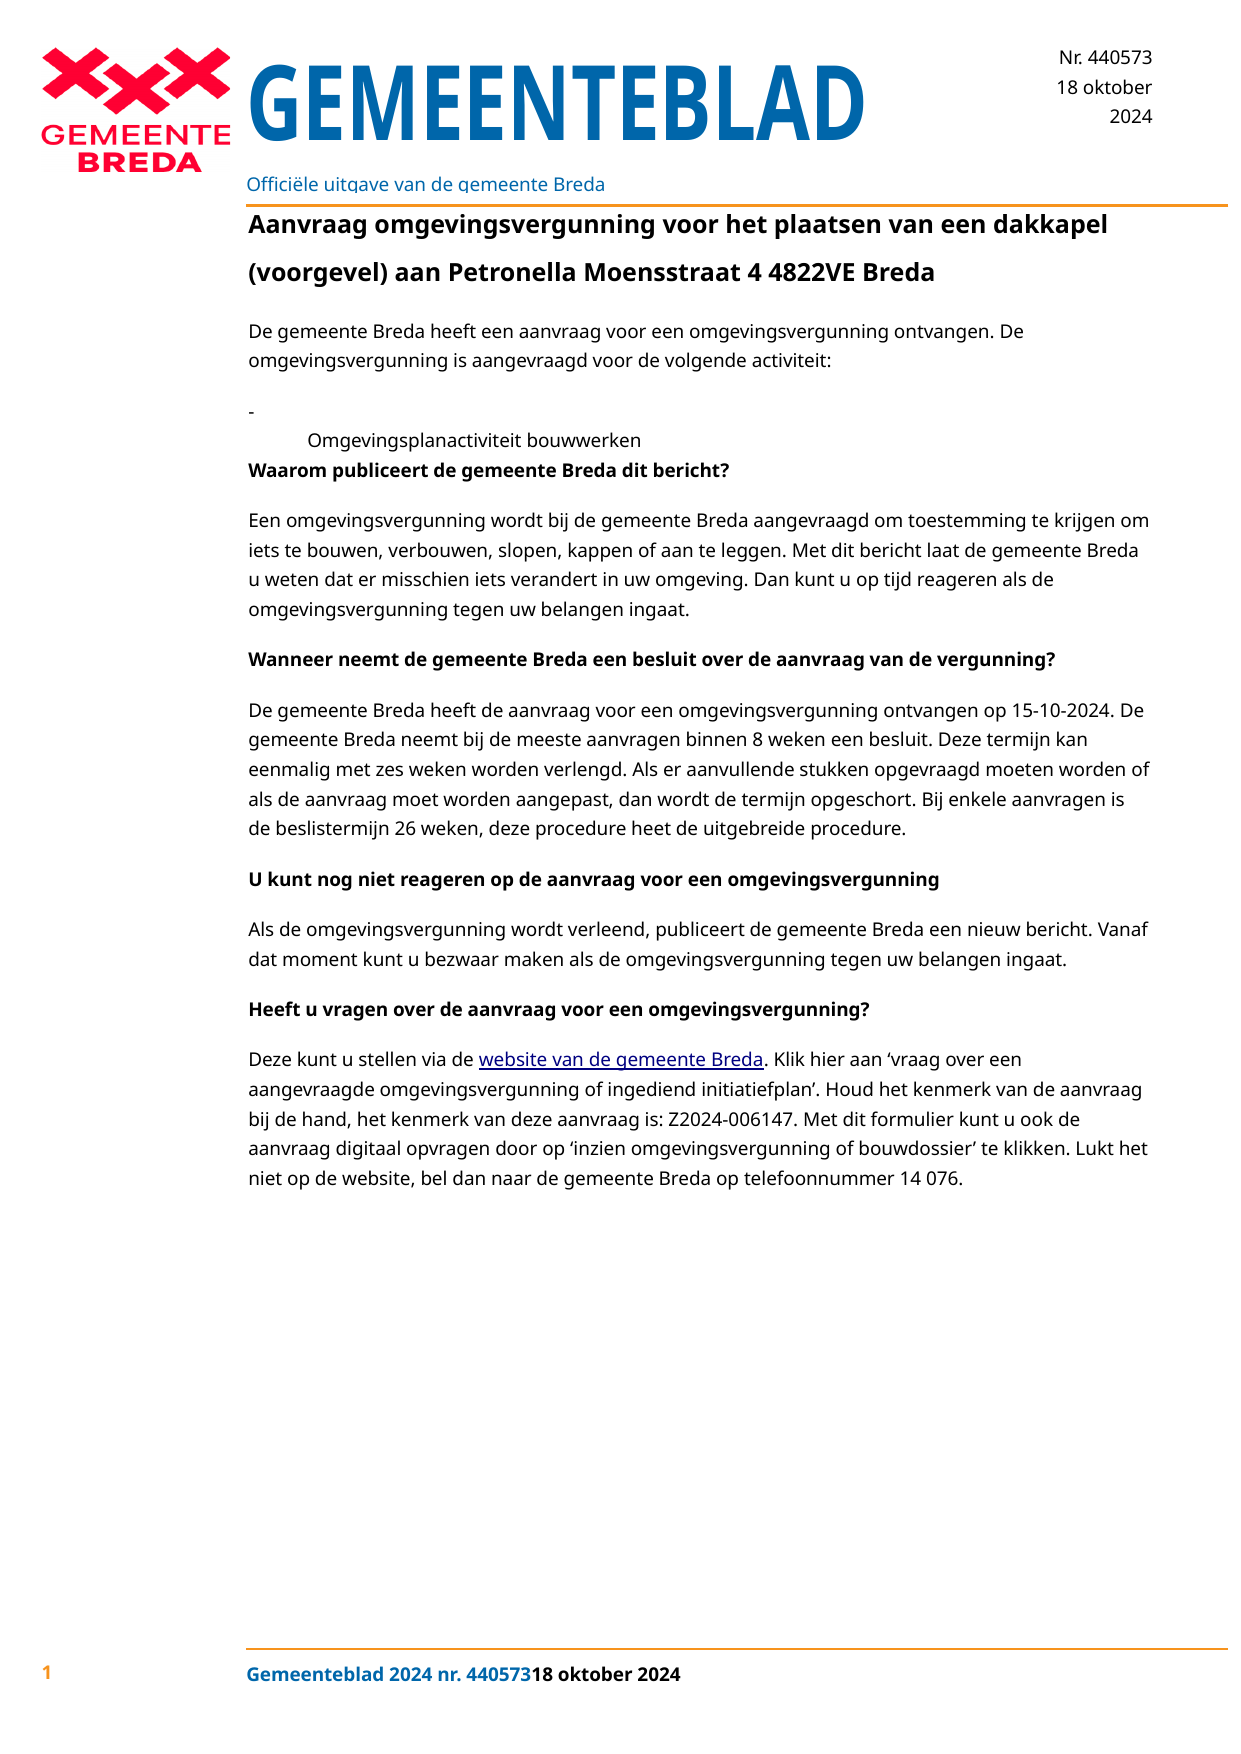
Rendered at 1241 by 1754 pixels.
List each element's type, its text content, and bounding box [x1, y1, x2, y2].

text Een omgevingsvergunning wordt bij de gemeente Breda aangevraagd om toestemming te krijgen om iets te bouwen, verbouwen, slopen, kappen of aan te leggen. Met dit bericht laat de gemeente Breda u weten dat er misschien iets verandert in uw omgeving. Dan kunt u op tijd reageren als de omgevingsvergunning tegen uw belangen ingaat. [248, 507, 1152, 622]
text Waarom publiceert de gemeente Breda dit bericht? [248, 457, 1152, 483]
text Aanvraag omgevingsvergunning voor het plaatsen van een dakkapel (voorgevel) aan Petronella Moensstraat 4 4822VE Breda [248, 207, 1152, 288]
text De gemeente Breda heeft een aanvraag voor een omgevingsvergunning ontvangen. De omgevingsvergunning is aangevraagd voor de volgende activiteit: [248, 318, 1152, 373]
text Deze kunt u stellen via de website van de gemeente Breda. Klik hier aan ‘vraag over een aangevraagde omgevingsvergunning of ingediend initiatiefplan’. Houd het kenmerk van de aanvraag bij de hand, het kenmerk van deze aanvraag is: Z2024-006147. Met dit formulier kunt u ook de aanvraag digitaal opvragen door op ‘inzien omgevingsvergunning of bouwdossier’ te klikken. Lukt het niet op de website, bel dan naar de gemeente Breda op telefoonnummer 14 076. [248, 1047, 1152, 1191]
text U kunt nog niet reageren op de aanvraag voor een omgevingsvergunning [248, 866, 1152, 892]
text De gemeente Breda heeft de aanvraag voor een omgevingsvergunning ontvangen op 15-10-2024. De gemeente Breda neemt bij de meeste aanvragen binnen 8 weken een besluit. Deze termijn kan eenmalig met zes weken worden verlengd. Als er aanvullende stukken opgevraagd moeten worden of als de aanvraag moet worden aangepast, dan wordt de termijn opgeschort. Bij enkele aanvragen is de beslistermijn 26 weken, deze procedure heet de uitgebreide procedure. [248, 697, 1152, 841]
text Heeft u vragen over de aanvraag voor een omgevingsvergunning? [248, 996, 1152, 1022]
text Wanneer neemt de gemeente Breda een besluit over de aanvraag van de vergunning? [248, 647, 1152, 672]
list Omgevingsplanactiviteit bouwwerken [248, 427, 1152, 453]
picture [41, 47, 231, 172]
text Als de omgevingsvergunning wordt verleend, publiceert de gemeente Breda een nieuw bericht. Vanaf dat moment kunt u bezwaar maken als de omgevingsvergunning tegen uw belangen ingaat. [248, 916, 1152, 972]
